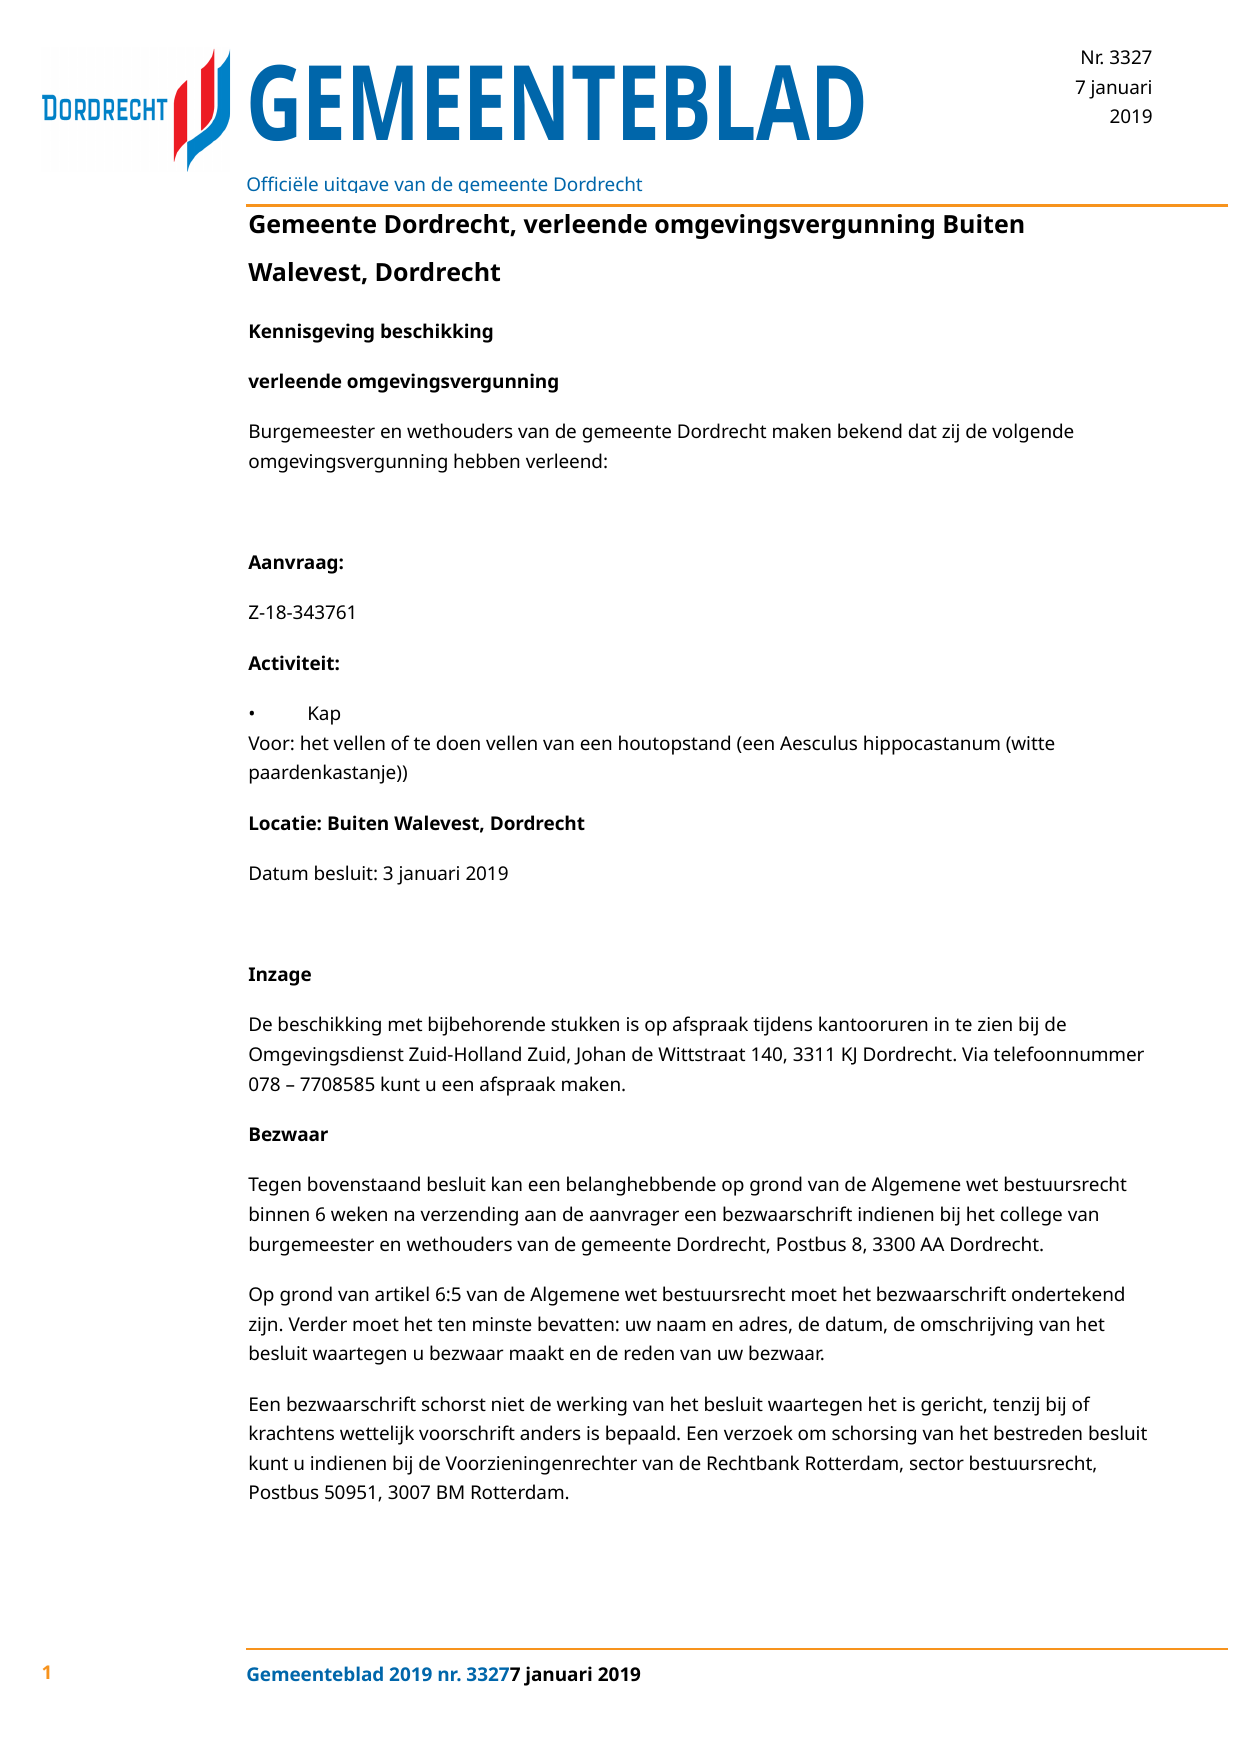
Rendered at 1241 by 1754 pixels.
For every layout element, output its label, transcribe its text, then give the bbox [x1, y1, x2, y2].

text Tegen bovenstaand besluit kan een belanghebbende op grond van de Algemene wet bestuursrecht binnen 6 weken na verzending aan de aanvrager een bezwaarschrift indienen bij het college van burgemeester en wethouders van de gemeente Dordrecht, Postbus 8, 3300 AA Dordrecht. [248, 1172, 1152, 1257]
text De beschikking met bijbehorende stukken is op afspraak tijdens kantooruren in te zien bij de Omgevingsdienst Zuid-Holland Zuid, Johan de Wittstraat 140, 3311 KJ Dordrecht. Via telefoonnummer 078 – 7708585 kunt u een afspraak maken. [248, 1012, 1152, 1097]
text Voor: het vellen of te doen vellen van een houtopstand (een Aesculus hippocastanum (witte paardenkastanje)) [248, 730, 1152, 785]
text Burgemeester en wethouders van de gemeente Dordrecht maken bekend dat zij de volgende omgevingsvergunning hebben verleend: [248, 419, 1152, 474]
text Datum besluit: 3 januari 2019 [248, 860, 1152, 886]
text Gemeente Dordrecht, verleende omgevingsvergunning Buiten Walevest, Dordrecht [248, 207, 1152, 288]
text Z-18-343761 [248, 599, 1152, 625]
text Kennisgeving beschikking [248, 318, 1152, 344]
text Inzage [248, 961, 1152, 987]
text Op grond van artikel 6:5 van de Algemene wet bestuursrecht moet het bezwaarschrift ondertekend zijn. Verder moet het ten minste bevatten: uw naam en adres, de datum, de omschrijving van het besluit waartegen u bezwaar maakt en de reden van uw bezwaar. [248, 1281, 1152, 1366]
text Bezwaar [248, 1121, 1152, 1147]
text verleende omgevingsvergunning [248, 368, 1152, 394]
text Activiteit: [248, 650, 1152, 676]
list Kap [248, 700, 1152, 726]
text Locatie: Buiten Walevest, Dordrecht [248, 810, 1152, 836]
text Een bezwaarschrift schorst niet de werking van het besluit waartegen het is gericht, tenzij bij of krachtens wettelijk voorschrift anders is bepaald. Een verzoek om schorsing van het bestreden besluit kunt u indienen bij de Voorzieningenrechter van de Rechtbank Rotterdam, sector bestuursrecht, Postbus 50951, 3007 BM Rotterdam. [248, 1391, 1152, 1505]
text Aanvraag: [248, 549, 1152, 575]
picture [41, 47, 231, 172]
